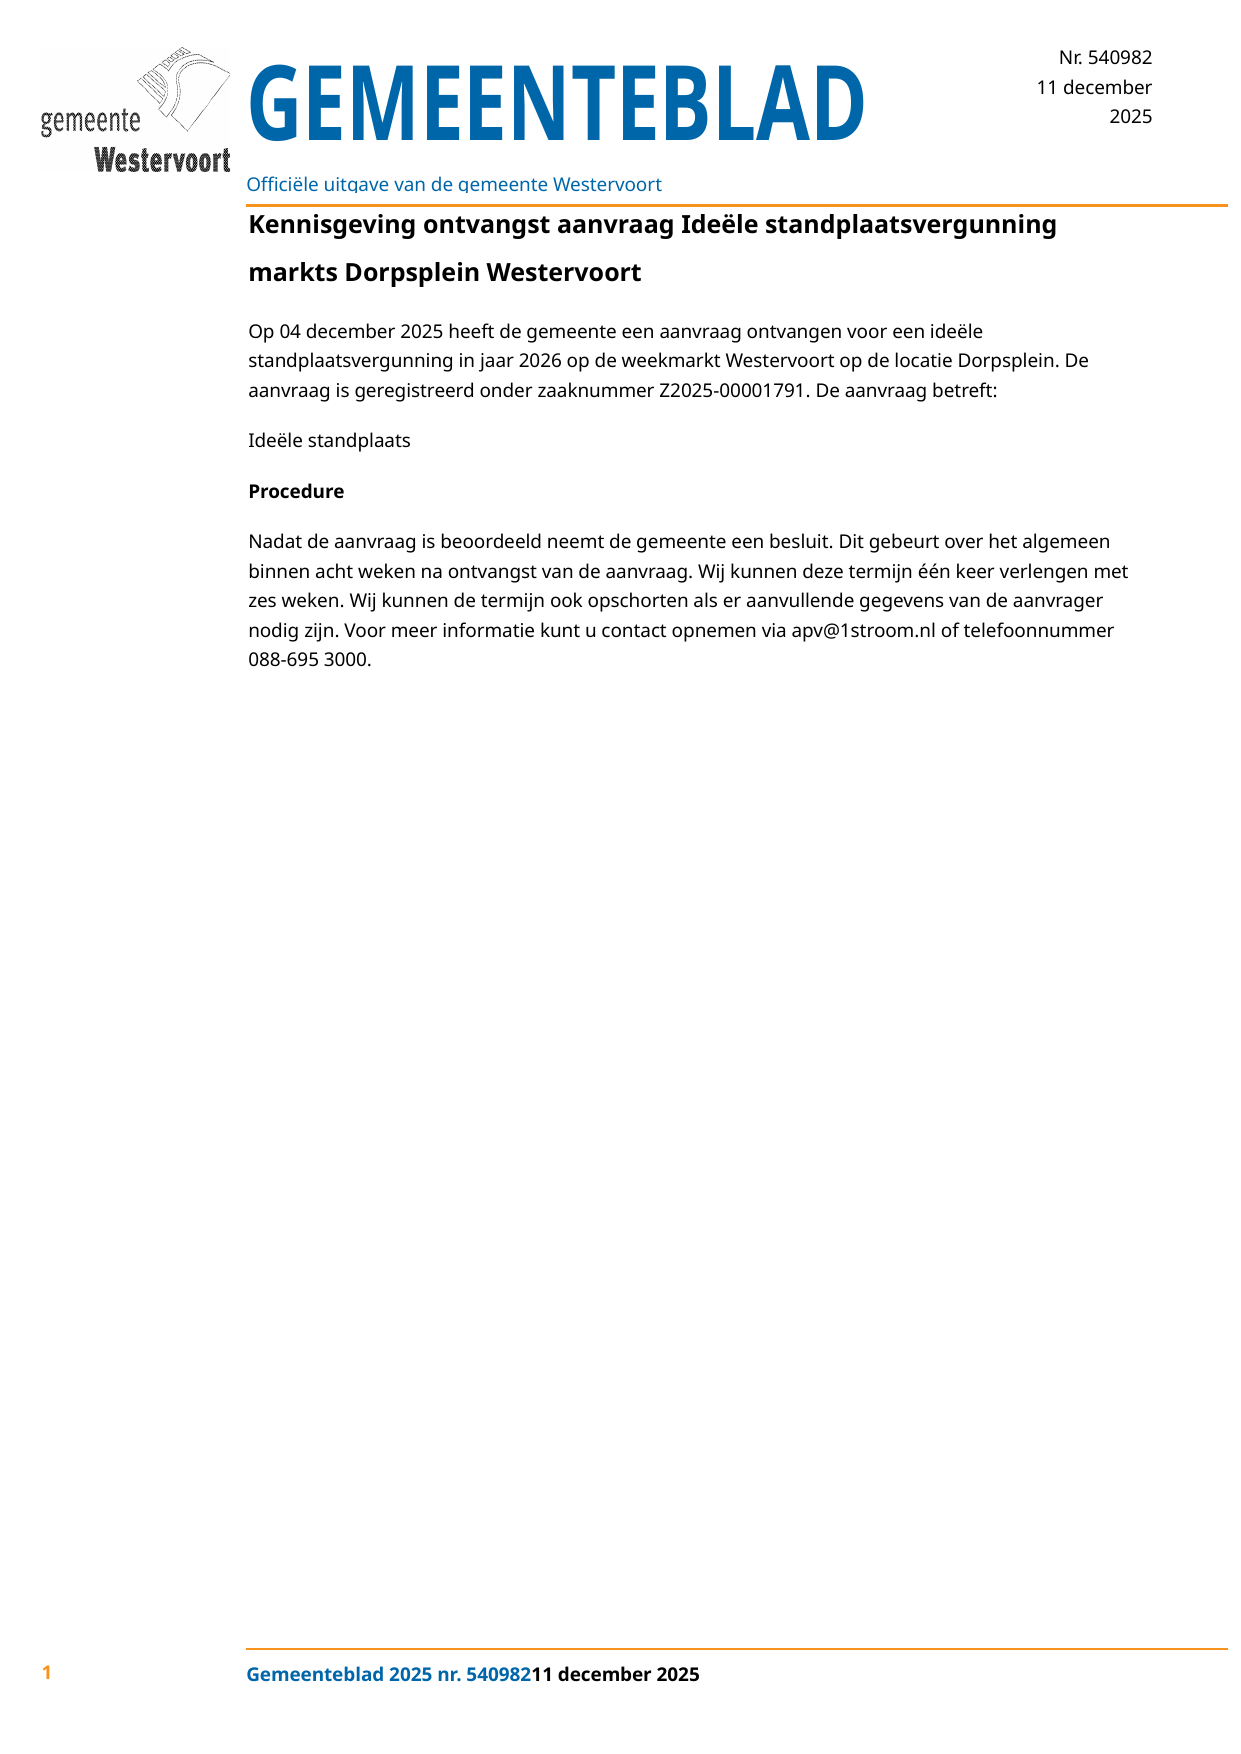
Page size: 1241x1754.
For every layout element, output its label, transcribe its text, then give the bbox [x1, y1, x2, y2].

text Procedure [248, 478, 1152, 504]
text Kennisgeving ontvangst aanvraag Ideële standplaatsvergunning markts Dorpsplein Westervoort [248, 207, 1152, 288]
text Nadat de aanvraag is beoordeeld neemt de gemeente een besluit. Dit gebeurt over het algemeen binnen acht weken na ontvangst van de aanvraag. Wij kunnen deze termijn één keer verlengen met zes weken. Wij kunnen de termijn ook opschorten als er aanvullende gegevens van de aanvrager nodig zijn. Voor meer informatie kunt u contact opnemen via apv@1stroom.nl of telefoonnummer 088-695 3000. [248, 528, 1152, 672]
text Op 04 december 2025 heeft de gemeente een aanvraag ontvangen voor een ideële standplaatsvergunning in jaar 2026 op de weekmarkt Westervoort op de locatie Dorpsplein. De aanvraag is geregistreerd onder zaaknummer Z2025-00001791. De aanvraag betreft: [248, 318, 1152, 403]
text Ideële standplaats [248, 427, 1152, 453]
picture [41, 47, 231, 172]
